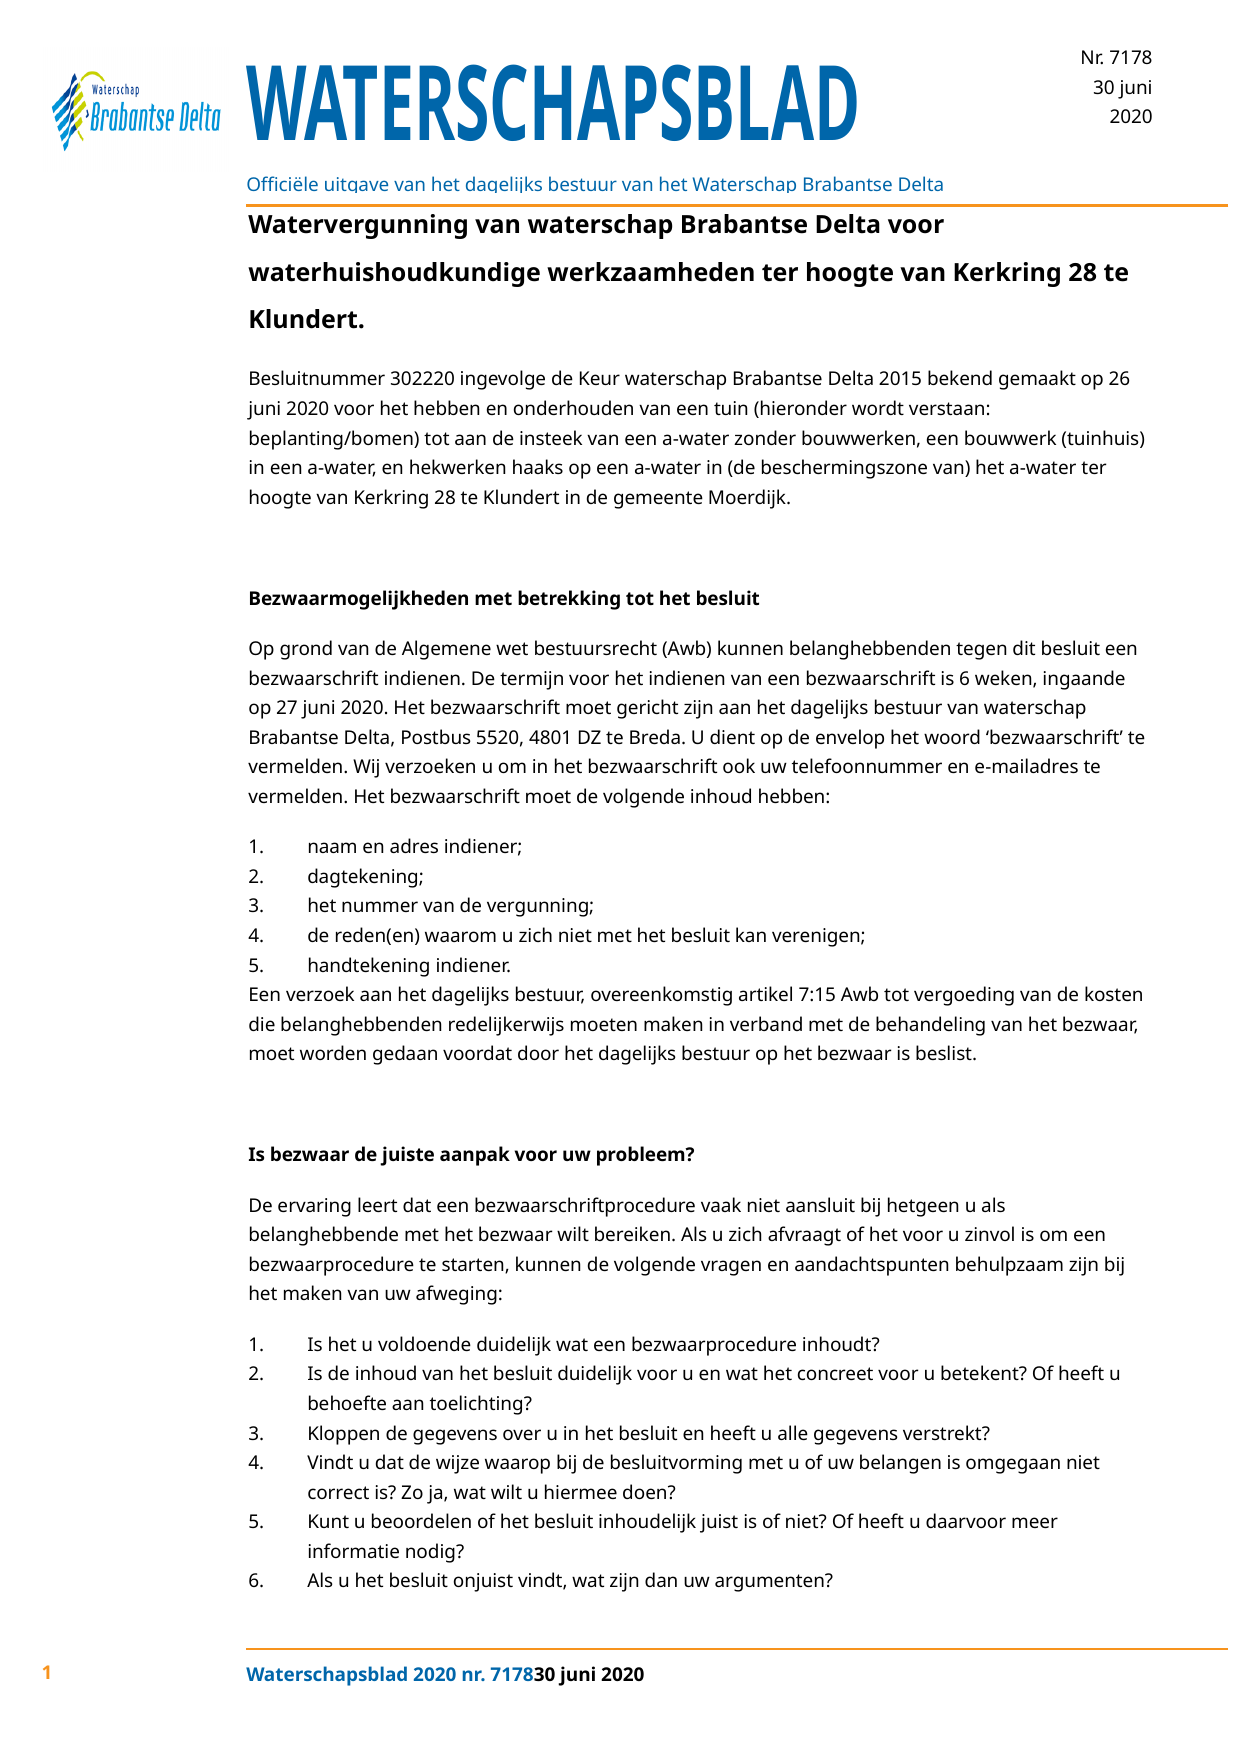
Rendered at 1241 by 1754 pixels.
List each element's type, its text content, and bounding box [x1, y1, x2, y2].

text Een verzoek aan het dagelijks bestuur, overeenkomstig artikel 7:15 Awb tot vergoeding van de kosten die belanghebbenden redelijkerwijs moeten maken in verband met de behandeling van het bezwaar, moet worden gedaan voordat door het dagelijks bestuur op het bezwaar is beslist. [248, 981, 1152, 1066]
list de reden(en) waarom u zich niet met het besluit kan verenigen; [248, 922, 1152, 948]
list Kunt u beoordelen of het besluit inhoudelijk juist is of niet? Of heeft u daarvoor meer informatie nodig? [248, 1508, 1152, 1564]
text Op grond van de Algemene wet bestuursrecht (Awb) kunnen belanghebbenden tegen dit besluit een bezwaarschrift indienen. De termijn voor het indienen van een bezwaarschrift is 6 weken, ingaande op 27 juni 2020. Het bezwaarschrift moet gericht zijn aan het dagelijks bestuur van waterschap Brabantse Delta, Postbus 5520, 4801 DZ te Breda. U dient op de envelop het woord ‘bezwaarschrift’ te vermelden. Wij verzoeken u om in het bezwaarschrift ook uw telefoonnummer en e‑mailadres te vermelden. Het bezwaarschrift moet de volgende inhoud hebben: [248, 635, 1152, 809]
text Besluitnummer 302220 ingevolge de Keur waterschap Brabantse Delta 2015 bekend gemaakt op 26 juni 2020 voor het hebben en onderhouden van een tuin (hieronder wordt verstaan: beplanting/bomen) tot aan de insteek van een a-water zonder bouwwerken, een bouwwerk (tuinhuis) in een a-water, en hekwerken haaks op een a-water in (de beschermingszone van) het a-water ter hoogte van Kerkring 28 te Klundert in de gemeente Moerdijk. [248, 366, 1152, 509]
list dagtekening; [248, 863, 1152, 889]
list Als u het besluit onjuist vindt, wat zijn dan uw argumenten? [248, 1568, 1152, 1593]
picture [41, 47, 231, 172]
list Kloppen de gegevens over u in het besluit en heeft u alle gegevens verstrekt? [248, 1420, 1152, 1445]
list Is het u voldoende duidelijk wat een bezwaarprocedure inhoudt? [248, 1331, 1152, 1357]
list Vindt u dat de wijze waarop bij de besluitvorming met u of uw belangen is omgegaan niet correct is? Zo ja, wat wilt u hiermee doen? [248, 1449, 1152, 1504]
text De ervaring leert dat een bezwaarschriftprocedure vaak niet aansluit bij hetgeen u als belanghebbende met het bezwaar wilt bereiken. Als u zich afvraagt of het voor u zinvol is om een bezwaarprocedure te starten, kunnen de volgende vragen en aandachtspunten behulpzaam zijn bij het maken van uw afweging: [248, 1192, 1152, 1306]
list Is de inhoud van het besluit duidelijk voor u en wat het concreet voor u betekent? Of heeft u behoefte aan toelichting? [248, 1361, 1152, 1416]
list handtekening indiener. [248, 952, 1152, 977]
text Is bezwaar de juiste aanpak voor uw probleem? [248, 1141, 1152, 1167]
text Watervergunning van waterschap Brabantse Delta voor waterhuishoudkundige werkzaamheden ter hoogte van Kerkring 28 te Klundert. [248, 207, 1152, 336]
text Bezwaarmogelijkheden met betrekking tot het besluit [248, 585, 1152, 610]
list naam en adres indiener; [248, 833, 1152, 859]
list het nummer van de vergunning; [248, 893, 1152, 918]
